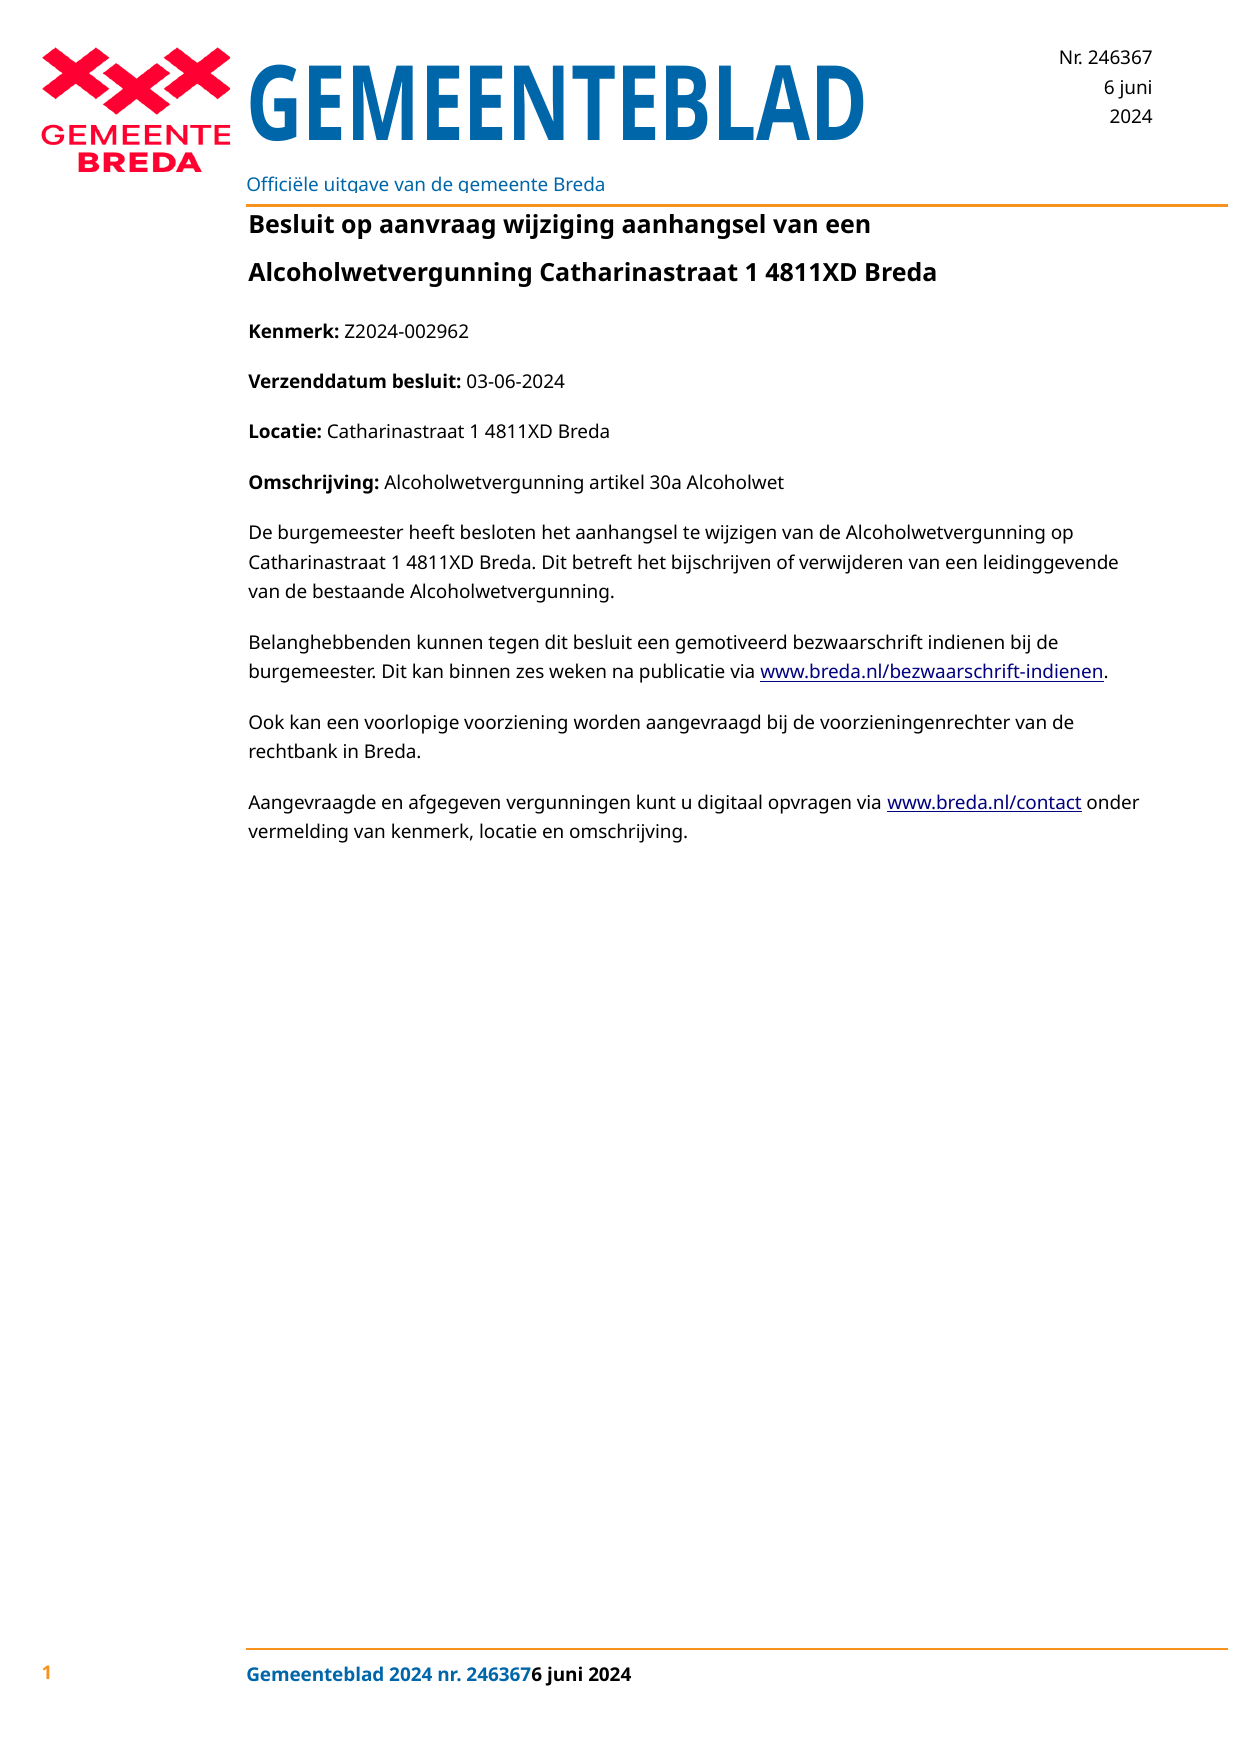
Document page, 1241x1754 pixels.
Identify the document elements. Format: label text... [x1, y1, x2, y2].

text De burgemeester heeft besloten het aanhangsel te wijzigen van de Alcoholwetvergunning op Catharinastraat 1 4811XD Breda. Dit betreft het bijschrijven of verwijderen van een leidinggevende van de bestaande Alcoholwetvergunning. [248, 519, 1152, 604]
text Ook kan een voorlopige voorziening worden aangevraagd bij de voorzieningenrechter van de rechtbank in Breda. [248, 709, 1152, 764]
text Belanghebbenden kunnen tegen dit besluit een gemotiveerd bezwaarschrift indienen bij de burgemeester. Dit kan binnen zes weken na publicatie via www.breda.nl/bezwaarschrift-indienen. [248, 629, 1152, 684]
text Locatie: Catharinastraat 1 4811XD Breda [248, 419, 1152, 444]
text Omschrijving: Alcoholwetvergunning artikel 30a Alcoholwet [248, 469, 1152, 495]
text Kenmerk: Z2024-002962 [248, 318, 1152, 344]
text Verzenddatum besluit: 03-06-2024 [248, 368, 1152, 394]
picture [41, 47, 231, 172]
text Besluit op aanvraag wijziging aanhangsel van een Alcoholwetvergunning Catharinastraat 1 4811XD Breda [248, 207, 1152, 288]
text Aangevraagde en afgegeven vergunningen kunt u digitaal opvragen via www.breda.nl/contact onder vermelding van kenmerk, locatie en omschrijving. [248, 789, 1152, 844]
